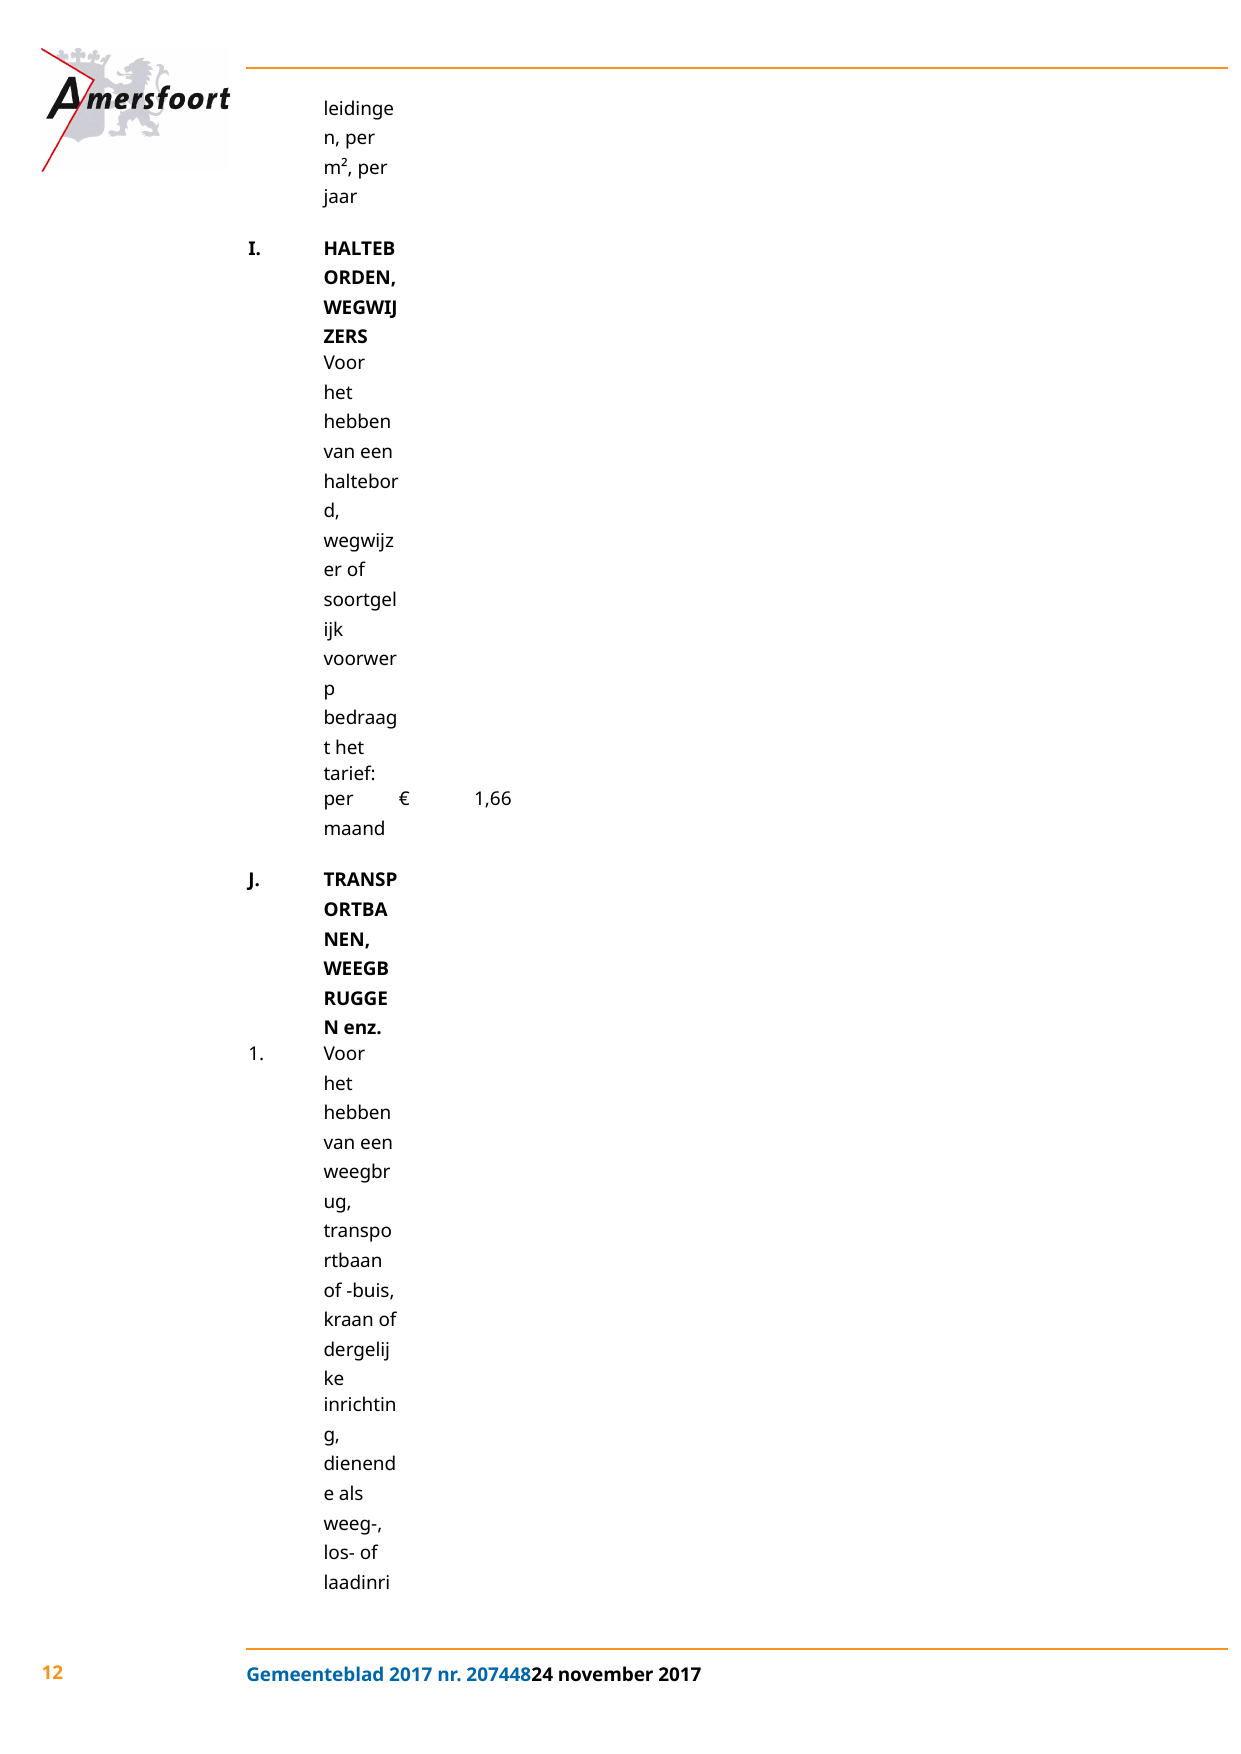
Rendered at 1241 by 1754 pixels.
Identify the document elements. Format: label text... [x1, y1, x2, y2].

table_cell [248, 350, 323, 760]
table_cell [399, 1040, 474, 1391]
table_cell inrichting, dienende als weeg-, los- of laadinri [323, 1391, 398, 1594]
table_cell [399, 867, 474, 1040]
table_cell TRANSPORTBANEN, WEEGBRUGGEN enz. [323, 867, 398, 1040]
table_cell [399, 760, 474, 786]
table_cell [248, 760, 323, 786]
table_cell [323, 209, 398, 235]
table_cell [474, 235, 549, 349]
table_cell [399, 841, 474, 867]
table_cell [399, 209, 474, 235]
table_cell [399, 1391, 474, 1594]
table_cell [399, 235, 474, 349]
table_cell [248, 95, 323, 209]
table_cell I. [248, 235, 323, 349]
table_cell [248, 209, 323, 235]
table_cell [474, 841, 549, 867]
table_cell Voor het hebben van een weegbrug, transportbaan of -buis, kraan of dergelijke [323, 1040, 398, 1391]
table_cell [248, 841, 323, 867]
table_cell [474, 1391, 549, 1594]
table_cell [323, 841, 398, 867]
table_cell € [399, 786, 474, 841]
table_cell [399, 350, 474, 760]
table_cell per maand [323, 786, 398, 841]
table_cell tarief: [323, 760, 398, 786]
table_cell [474, 1040, 549, 1391]
table_cell Voor het hebben van een haltebord, wegwijzer of soortgelijk voorwerp bedraagt het [323, 350, 398, 760]
table_cell [399, 95, 474, 209]
table_cell [474, 209, 549, 235]
table_cell J. [248, 867, 323, 1040]
table_cell [474, 95, 549, 209]
table_cell HALTEBORDEN, WEGWIJZERS [323, 235, 398, 349]
table_cell leidingen, per m², per jaar [323, 95, 398, 209]
table_cell [248, 786, 323, 841]
table_cell 1. [248, 1040, 323, 1391]
table_cell [474, 867, 549, 1040]
picture [41, 47, 231, 172]
table_cell 1,66 [474, 786, 549, 841]
table_cell [474, 760, 549, 786]
table_cell [248, 1391, 323, 1594]
table_cell [474, 350, 549, 760]
